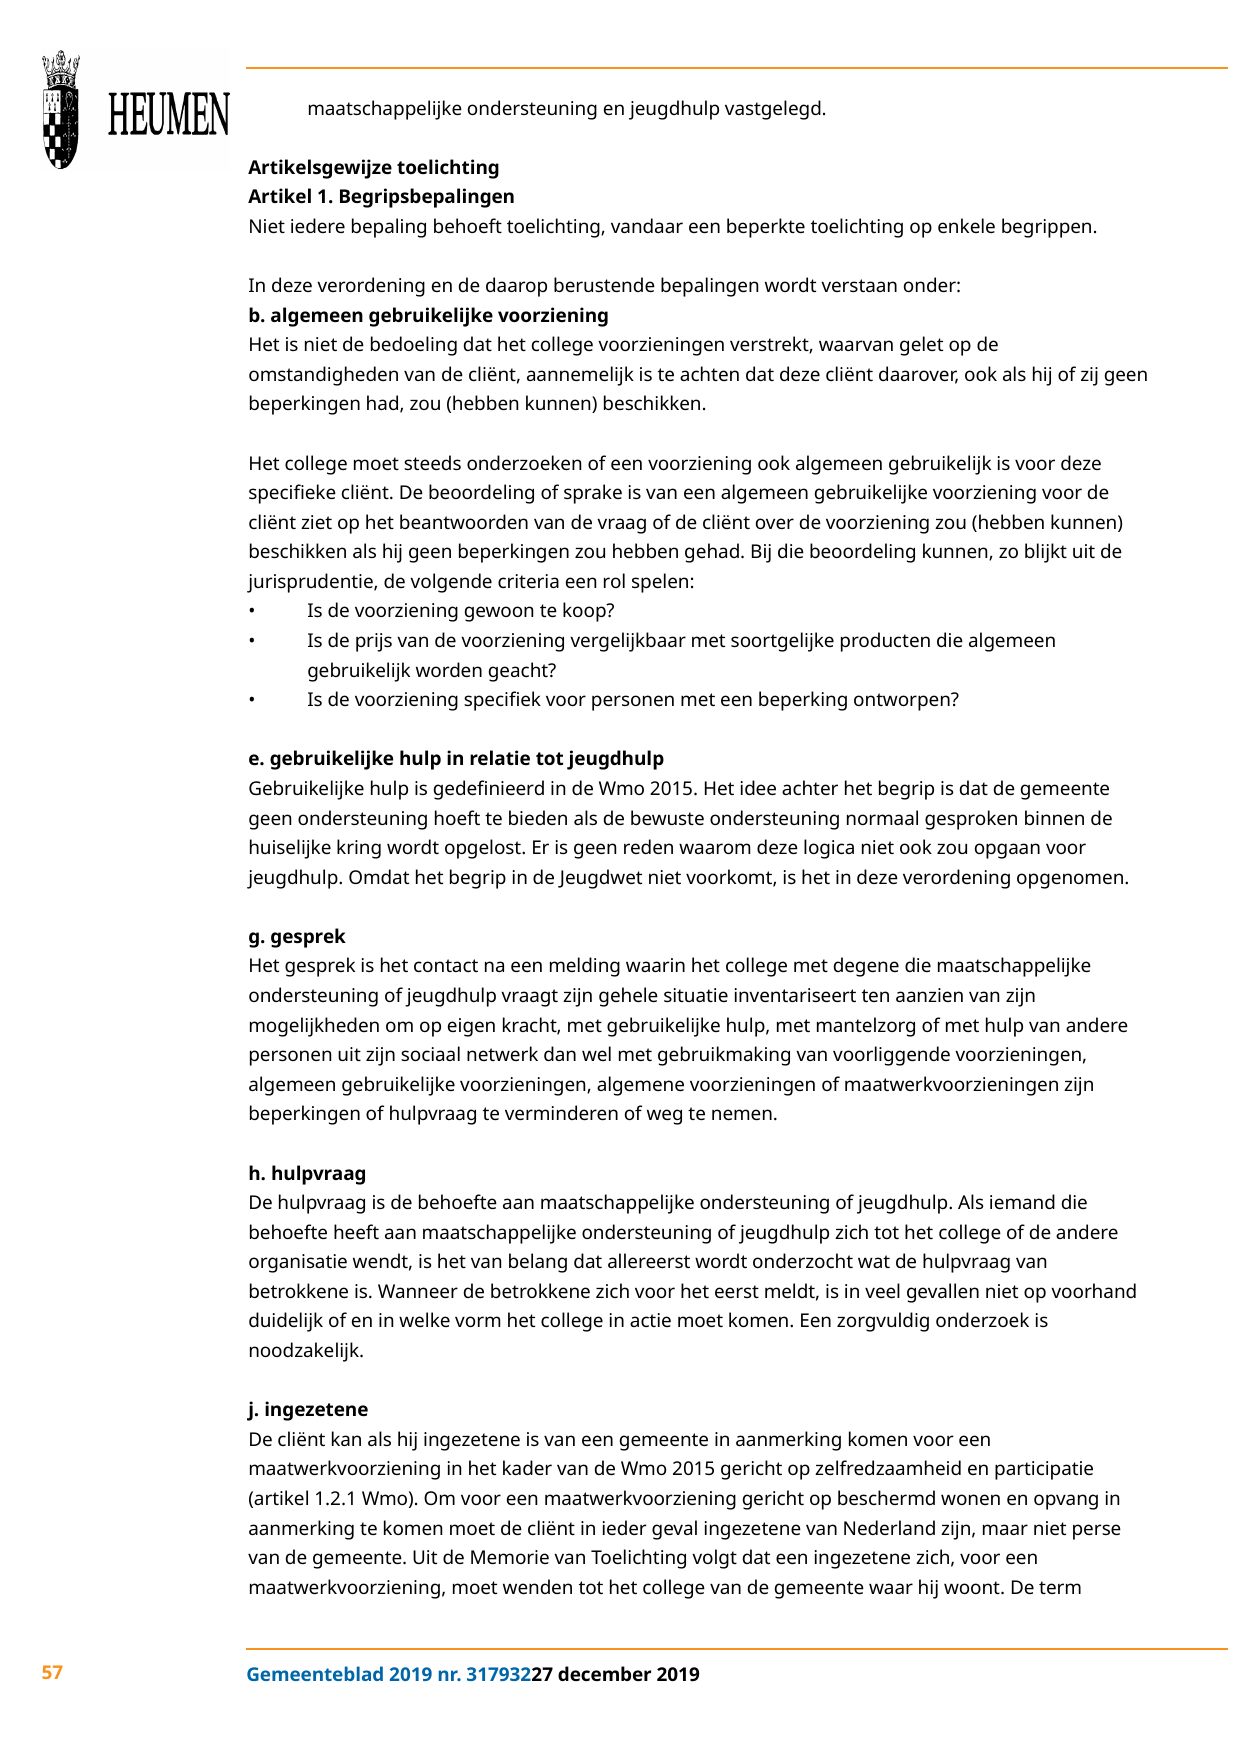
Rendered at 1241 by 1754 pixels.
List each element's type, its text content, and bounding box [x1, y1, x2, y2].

text Het gesprek is het contact na een melding waarin het college met degene die maatschappelijke ondersteuning of jeugdhulp vraagt zijn gehele situatie inventariseert ten aanzien van zijn mogelijkheden om op eigen kracht, met gebruikelijke hulp, met mantelzorg of met hulp van andere personen uit zijn sociaal netwerk dan wel met gebruikmaking van voorliggende voorzieningen, algemeen gebruikelijke voorzieningen, algemene voorzieningen of maatwerkvoorzieningen zijn beperkingen of hulpvraag te verminderen of weg te nemen. [248, 953, 1152, 1126]
list Is de prijs van de voorziening vergelijkbaar met soortgelijke producten die algemeen gebruikelijk worden geacht? [248, 627, 1152, 683]
text Het college moet steeds onderzoeken of een voorziening ook algemeen gebruikelijk is voor deze specifieke cliënt. De beoordeling of sprake is van een algemeen gebruikelijke voorziening voor de cliënt ziet op het beantwoorden van de vraag of de cliënt over de voorziening zou (hebben kunnen) beschikken als hij geen beperkingen zou hebben gehad. Bij die beoordeling kunnen, zo blijkt uit de jurisprudentie, de volgende criteria een rol spelen: [248, 450, 1152, 594]
text e. gebruikelijke hulp in relatie tot jeugdhulp [248, 746, 1152, 771]
text b. algemeen gebruikelijke voorziening [248, 302, 1152, 328]
list maatschappelijke ondersteuning en jeugdhulp vastgelegd. [248, 95, 1152, 121]
text g. gesprek [248, 923, 1152, 949]
text De cliënt kan als hij ingezetene is van een gemeente in aanmerking komen voor een maatwerkvoorziening in het kader van de Wmo 2015 gericht op zelfredzaamheid en participatie (artikel 1.2.1 Wmo). Om voor een maatwerkvoorziening gericht op beschermd wonen en opvang in aanmerking te komen moet de cliënt in ieder geval ingezetene van Nederland zijn, maar niet perse van de gemeente. Uit de Memorie van Toelichting volgt dat een ingezetene zich, voor een maatwerkvoorziening, moet wenden tot het college van de gemeente waar hij woont. De term [248, 1426, 1152, 1600]
text j. ingezetene [248, 1396, 1152, 1422]
text De hulpvraag is de behoefte aan maatschappelijke ondersteuning of jeugdhulp. Als iemand die behoefte heeft aan maatschappelijke ondersteuning of jeugdhulp zich tot het college of de andere organisatie wendt, is het van belang dat allereerst wordt onderzocht wat de hulpvraag van betrokkene is. Wanneer de betrokkene zich voor het eerst meldt, is in veel gevallen niet op voorhand duidelijk of en in welke vorm het college in actie moet komen. Een zorgvuldig onderzoek is noodzakelijk. [248, 1189, 1152, 1363]
list Is de voorziening specifiek voor personen met een beperking ontworpen? [248, 686, 1152, 712]
text Het is niet de bedoeling dat het college voorzieningen verstrekt, waarvan gelet op de omstandigheden van de cliënt, aannemelijk is te achten dat deze cliënt daarover, ook als hij of zij geen beperkingen had, zou (hebben kunnen) beschikken. [248, 331, 1152, 416]
text In deze verordening en de daarop berustende bepalingen wordt verstaan onder: [248, 272, 1152, 298]
list Is de voorziening gewoon te koop? [248, 598, 1152, 623]
picture [41, 47, 231, 172]
text h. hulpvraag [248, 1160, 1152, 1186]
text Niet iedere bepaling behoeft toelichting, vandaar een beperkte toelichting op enkele begrippen. [248, 213, 1152, 239]
text Gebruikelijke hulp is gedefinieerd in de Wmo 2015. Het idee achter het begrip is dat de gemeente geen ondersteuning hoeft te bieden als de bewuste ondersteuning normaal gesproken binnen de huiselijke kring wordt opgelost. Er is geen reden waarom deze logica niet ook zou opgaan voor jeugdhulp. Omdat het begrip in de Jeugdwet niet voorkomt, is het in deze verordening opgenomen. [248, 775, 1152, 890]
text Artikel 1. Begripsbepalingen [248, 183, 1152, 209]
text Artikelsgewijze toelichting [248, 154, 1152, 180]
